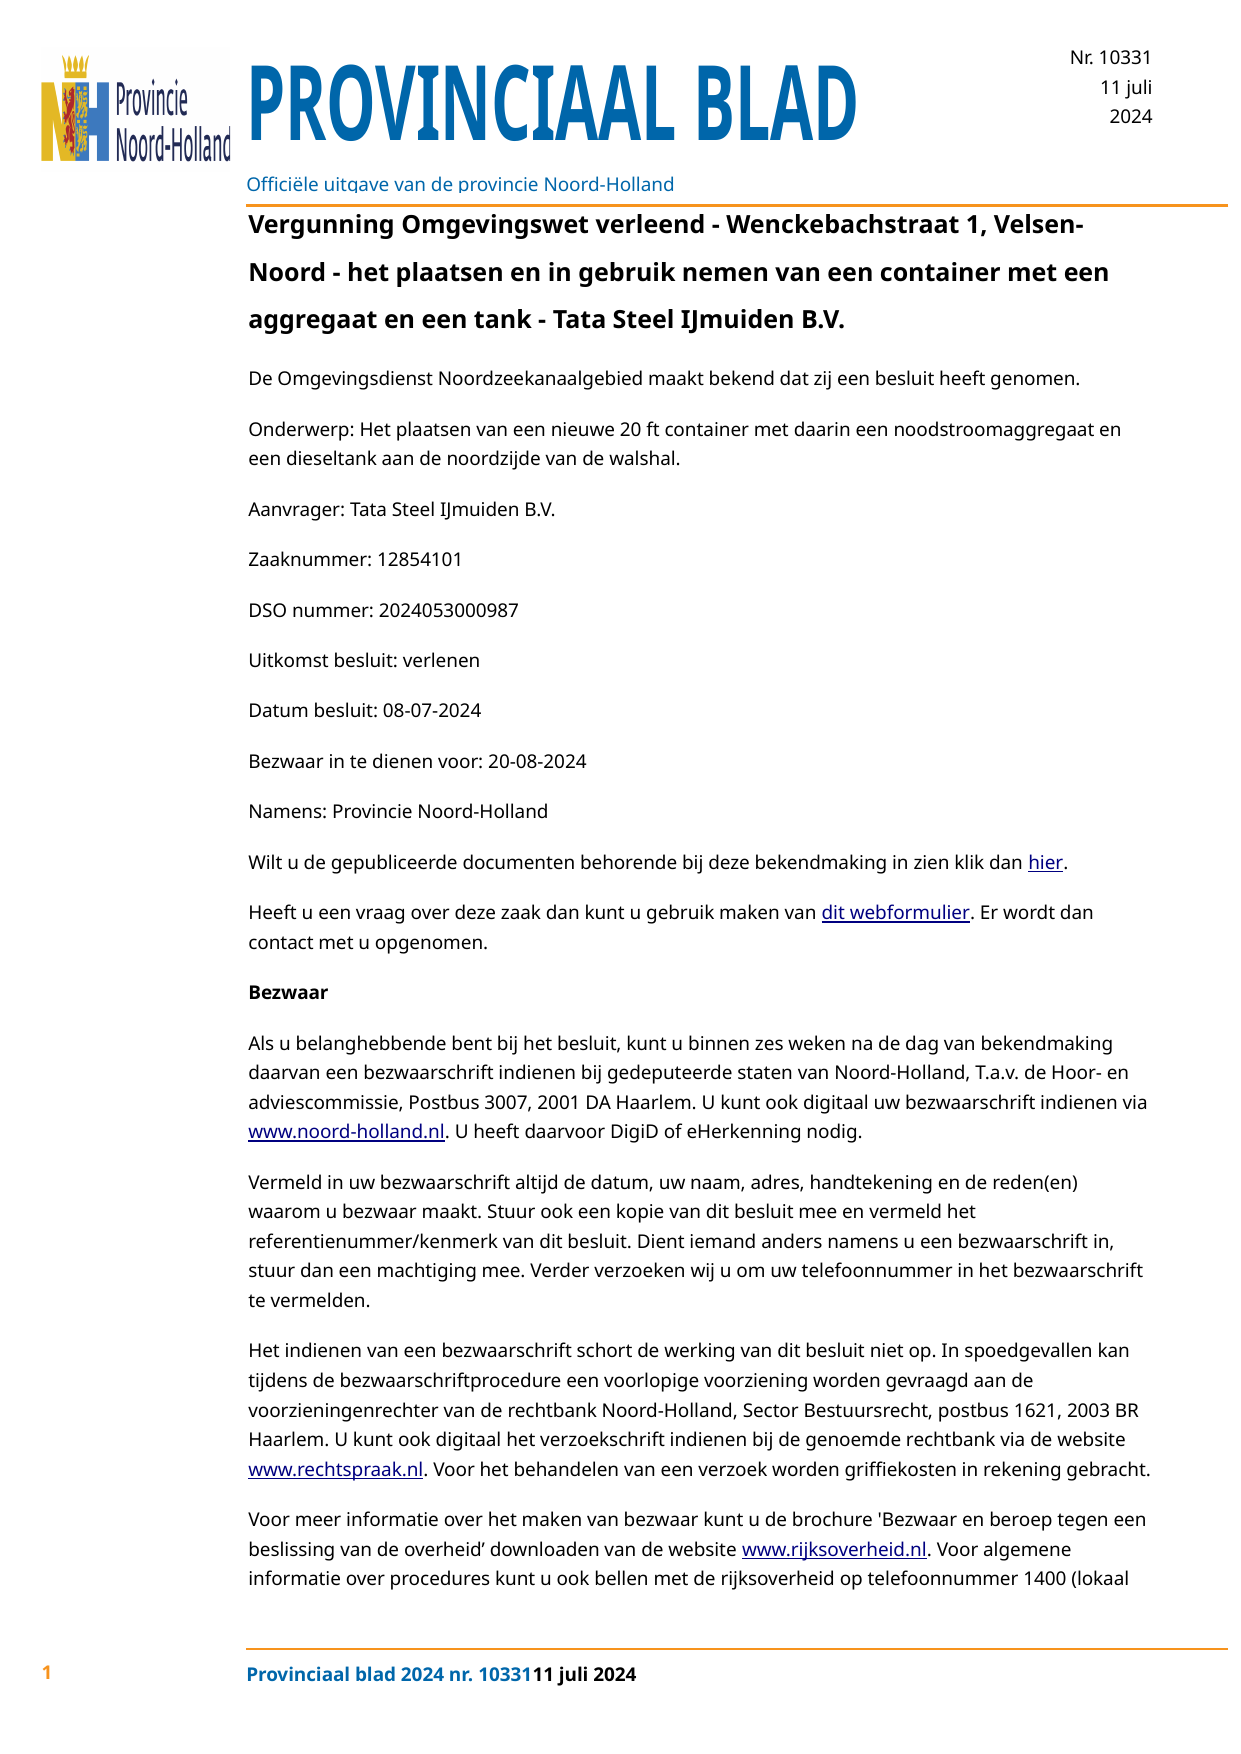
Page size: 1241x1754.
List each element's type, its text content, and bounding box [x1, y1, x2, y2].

picture [41, 47, 231, 172]
text De Omgevingsdienst Noordzeekanaalgebied maakt bekend dat zij een besluit heeft genomen. [248, 366, 1152, 391]
text Aanvrager: Tata Steel IJmuiden B.V. [248, 496, 1152, 522]
text Vergunning Omgevingswet verleend - Wenckebachstraat 1, Velsen-Noord - het plaatsen en in gebruik nemen van een container met een aggregaat en een tank - Tata Steel IJmuiden B.V. [248, 207, 1152, 336]
text Zaaknummer: 12854101 [248, 546, 1152, 572]
text DSO nummer: 2024053000987 [248, 597, 1152, 622]
text Bezwaar in te dienen voor: 20-08-2024 [248, 748, 1152, 774]
text Het indienen van een bezwaarschrift schort de werking van dit besluit niet op. In spoedgevallen kan tijdens de bezwaarschriftprocedure een voorlopige voorziening worden gevraagd aan de voorzieningenrechter van de rechtbank Noord-Holland, Sector Bestuursrecht, postbus 1621, 2003 BR Haarlem. U kunt ook digitaal het verzoekschrift indienen bij de genoemde rechtbank via de website www.rechtspraak.nl. Voor het behandelen van een verzoek worden griffiekosten in rekening gebracht. [248, 1338, 1152, 1482]
text Onderwerp: Het plaatsen van een nieuwe 20 ft container met daarin een noodstroomaggregaat en een dieseltank aan de noordzijde van de walshal. [248, 416, 1152, 471]
text Als u belanghebbende bent bij het besluit, kunt u binnen zes weken na de dag van bekendmaking daarvan een bezwaarschrift indienen bij gedeputeerde staten van Noord-Holland, T.a.v. de Hoor- en adviescommissie, Postbus 3007, 2001 DA Haarlem. U kunt ook digitaal uw bezwaarschrift indienen via www.noord-holland.nl. U heeft daarvoor DigiD of eHerkenning nodig. [248, 1030, 1152, 1144]
text Wilt u de gepubliceerde documenten behorende bij deze bekendmaking in zien klik dan hier. [248, 849, 1152, 874]
text Uitkomst besluit: verlenen [248, 647, 1152, 673]
text Vermeld in uw bezwaarschrift altijd de datum, uw naam, adres, handtekening en de reden(en) waarom u bezwaar maakt. Stuur ook een kopie van dit besluit mee en vermeld het referentienummer/kenmerk van dit besluit. Dient iemand anders namens u een bezwaarschrift in, stuur dan een machtiging mee. Verder verzoeken wij u om uw telefoonnummer in het bezwaarschrift te vermelden. [248, 1169, 1152, 1313]
text Voor meer informatie over het maken van bezwaar kunt u de brochure 'Bezwaar en beroep tegen een beslissing van de overheid’ downloaden van de website www.rijksoverheid.nl. Voor algemene informatie over procedures kunt u ook bellen met de rijksoverheid op telefoonnummer 1400 (lokaal [248, 1506, 1152, 1591]
text Bezwaar [248, 979, 1152, 1005]
text Datum besluit: 08-07-2024 [248, 698, 1152, 723]
text Namens: Provincie Noord-Holland [248, 798, 1152, 824]
text Heeft u een vraag over deze zaak dan kunt u gebruik maken van dit webformulier. Er wordt dan contact met u opgenomen. [248, 899, 1152, 954]
